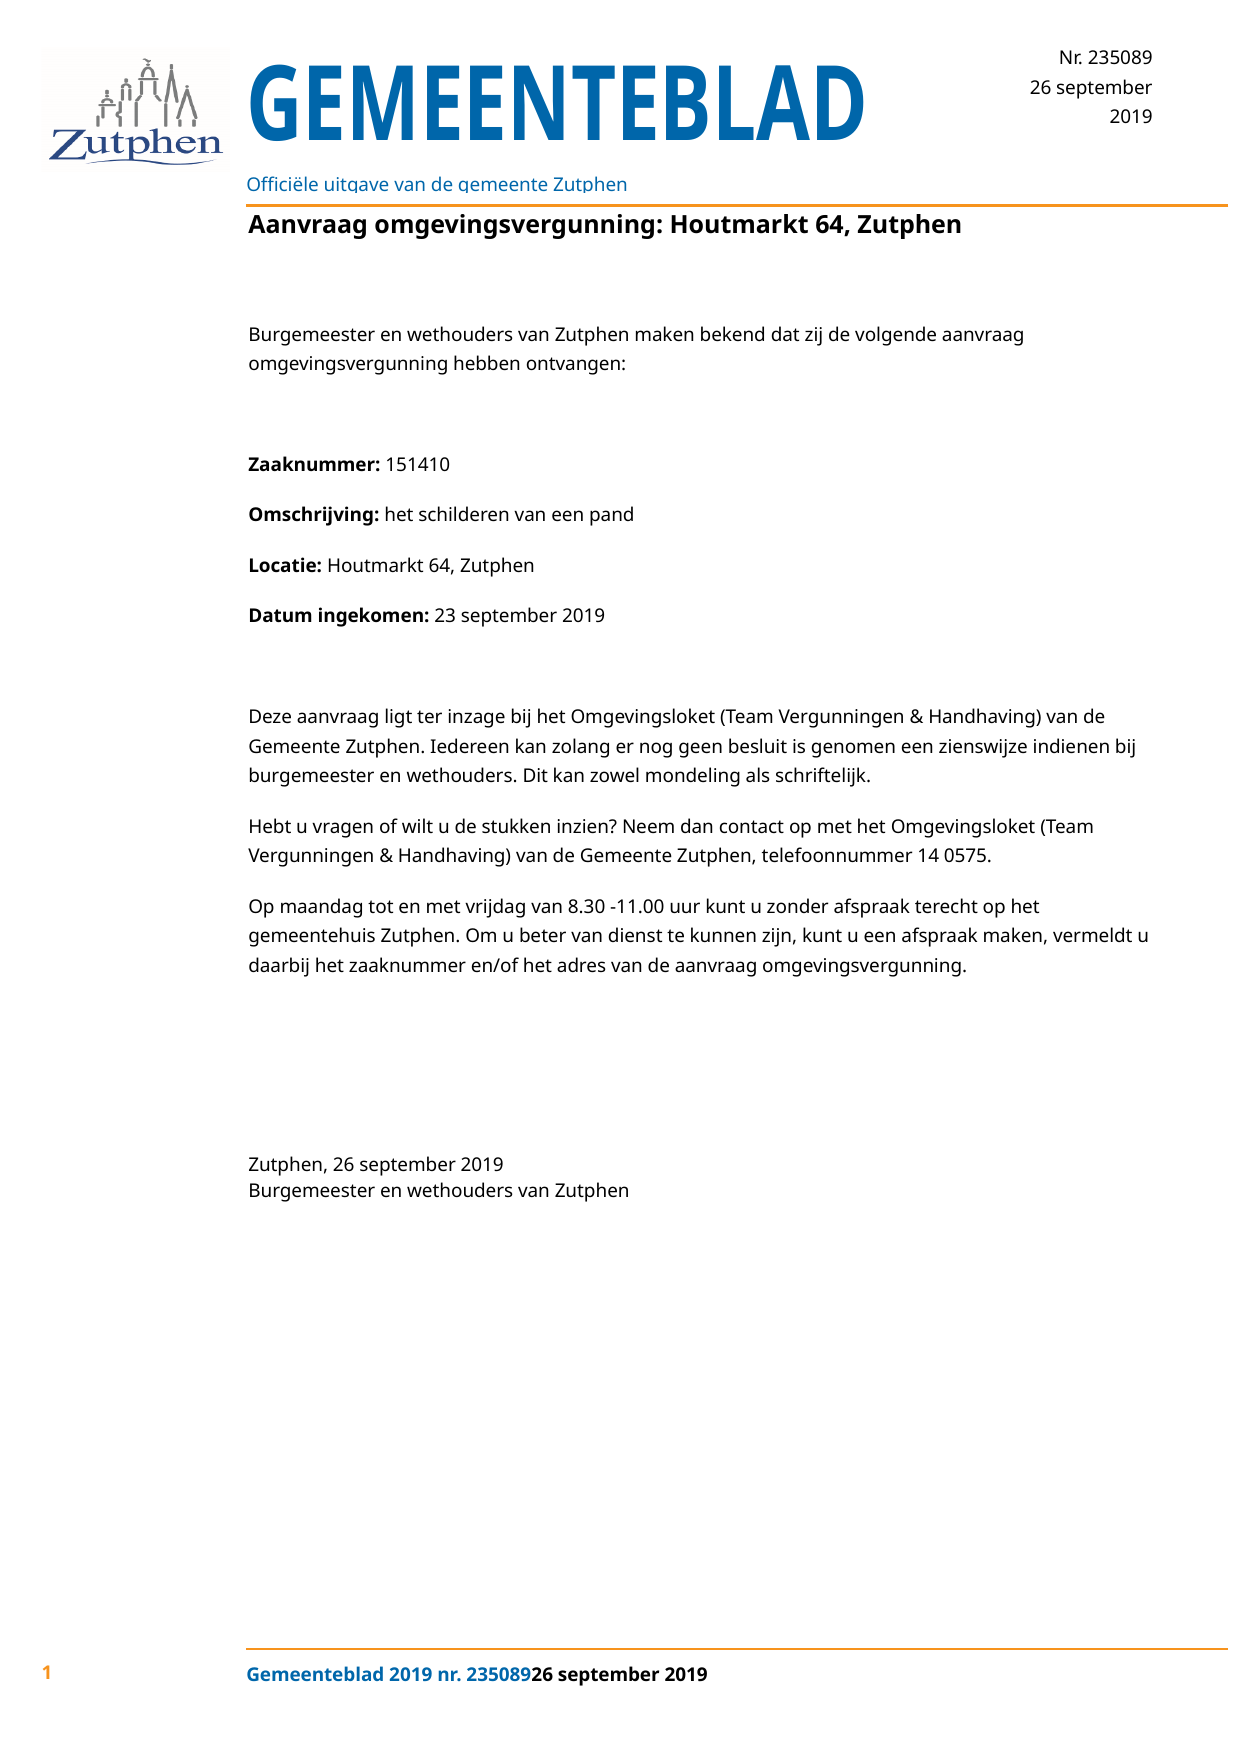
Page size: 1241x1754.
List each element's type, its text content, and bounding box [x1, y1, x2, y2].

text Op maandag tot en met vrijdag van 8.30 -11.00 uur kunt u zonder afspraak terecht op het gemeentehuis Zutphen. Om u beter van dienst te kunnen zijn, kunt u een afspraak maken, vermeldt u daarbij het zaaknummer en/of het adres van de aanvraag omgevingsvergunning. [248, 893, 1152, 978]
text Deze aanvraag ligt ter inzage bij het Omgevingsloket (Team Vergunningen & Handhaving) van de Gemeente Zutphen. Iedereen kan zolang er nog geen besluit is genomen een zienswijze indienen bij burgemeester en wethouders. Dit kan zowel mondeling als schriftelijk. [248, 703, 1152, 788]
text Burgemeester en wethouders van Zutphen [248, 1177, 1152, 1202]
text Hebt u vragen of wilt u de stukken inzien? Neem dan contact op met het Omgevingsloket (Team Vergunningen & Handhaving) van de Gemeente Zutphen, telefoonnummer 14 0575. [248, 813, 1152, 868]
text Aanvraag omgevingsvergunning: Houtmarkt 64, Zutphen [248, 207, 1152, 241]
text Datum ingekomen: 23 september 2019 [248, 602, 1152, 628]
picture [41, 47, 231, 172]
text Burgemeester en wethouders van Zutphen maken bekend dat zij de volgende aanvraag omgevingsvergunning hebben ontvangen: [248, 321, 1152, 376]
text Zutphen, 26 september 2019 [248, 1151, 1152, 1177]
text Locatie: Houtmarkt 64, Zutphen [248, 552, 1152, 578]
text Omschrijving: het schilderen van een pand [248, 502, 1152, 527]
text Zaaknummer: 151410 [248, 451, 1152, 477]
